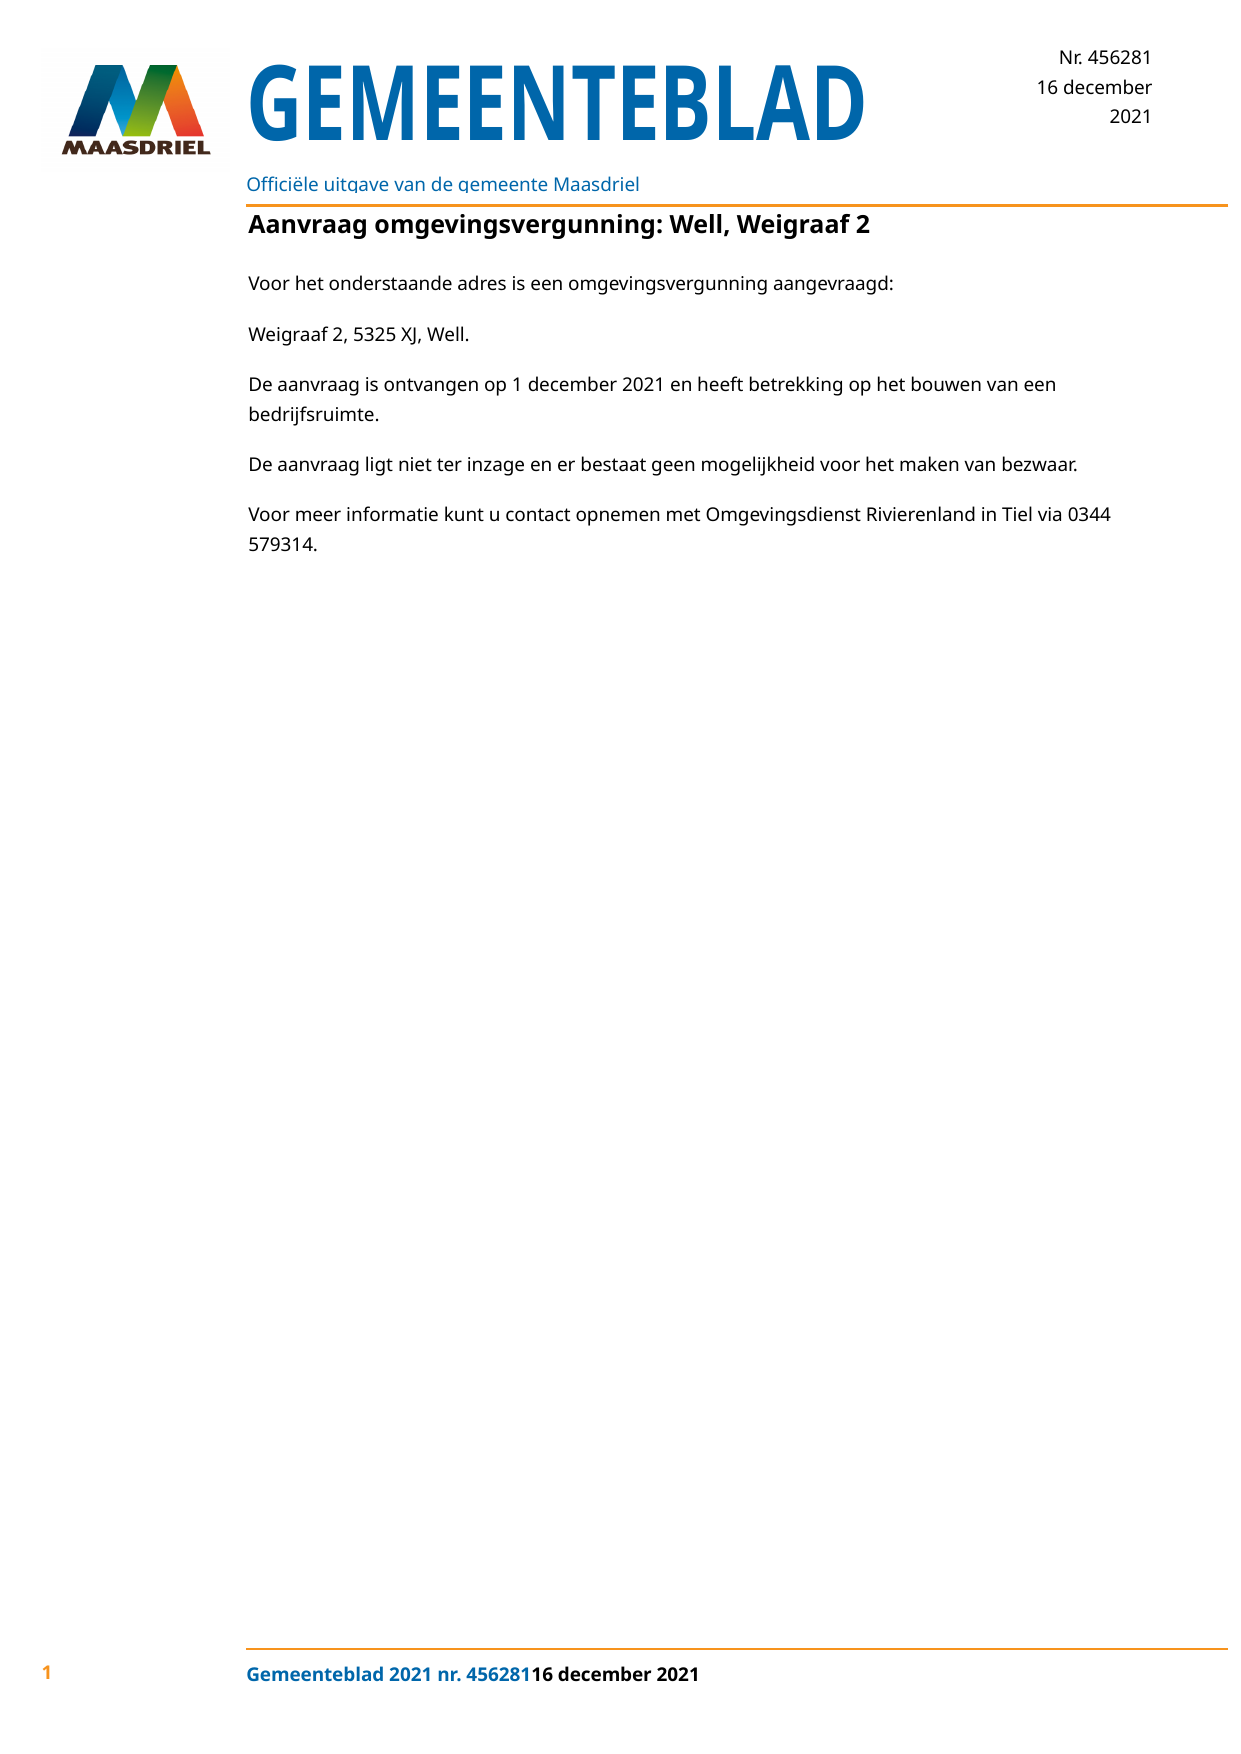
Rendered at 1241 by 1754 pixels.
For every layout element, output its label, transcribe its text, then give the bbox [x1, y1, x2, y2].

text Aanvraag omgevingsvergunning: Well, Weigraaf 2 [248, 207, 1152, 241]
text Voor het onderstaande adres is een omgevingsvergunning aangevraagd: [248, 270, 1152, 296]
text Weigraaf 2, 5325 XJ, Well. [248, 321, 1152, 346]
text De aanvraag is ontvangen op 1 december 2021 en heeft betrekking op het bouwen van een bedrijfsruimte. [248, 371, 1152, 426]
text De aanvraag ligt niet ter inzage en er bestaat geen mogelijkheid voor het maken van bezwaar. [248, 451, 1152, 477]
text Voor meer informatie kunt u contact opnemen met Omgevingsdienst Rivierenland in Tiel via 0344 579314. [248, 502, 1152, 557]
picture [41, 47, 231, 172]
